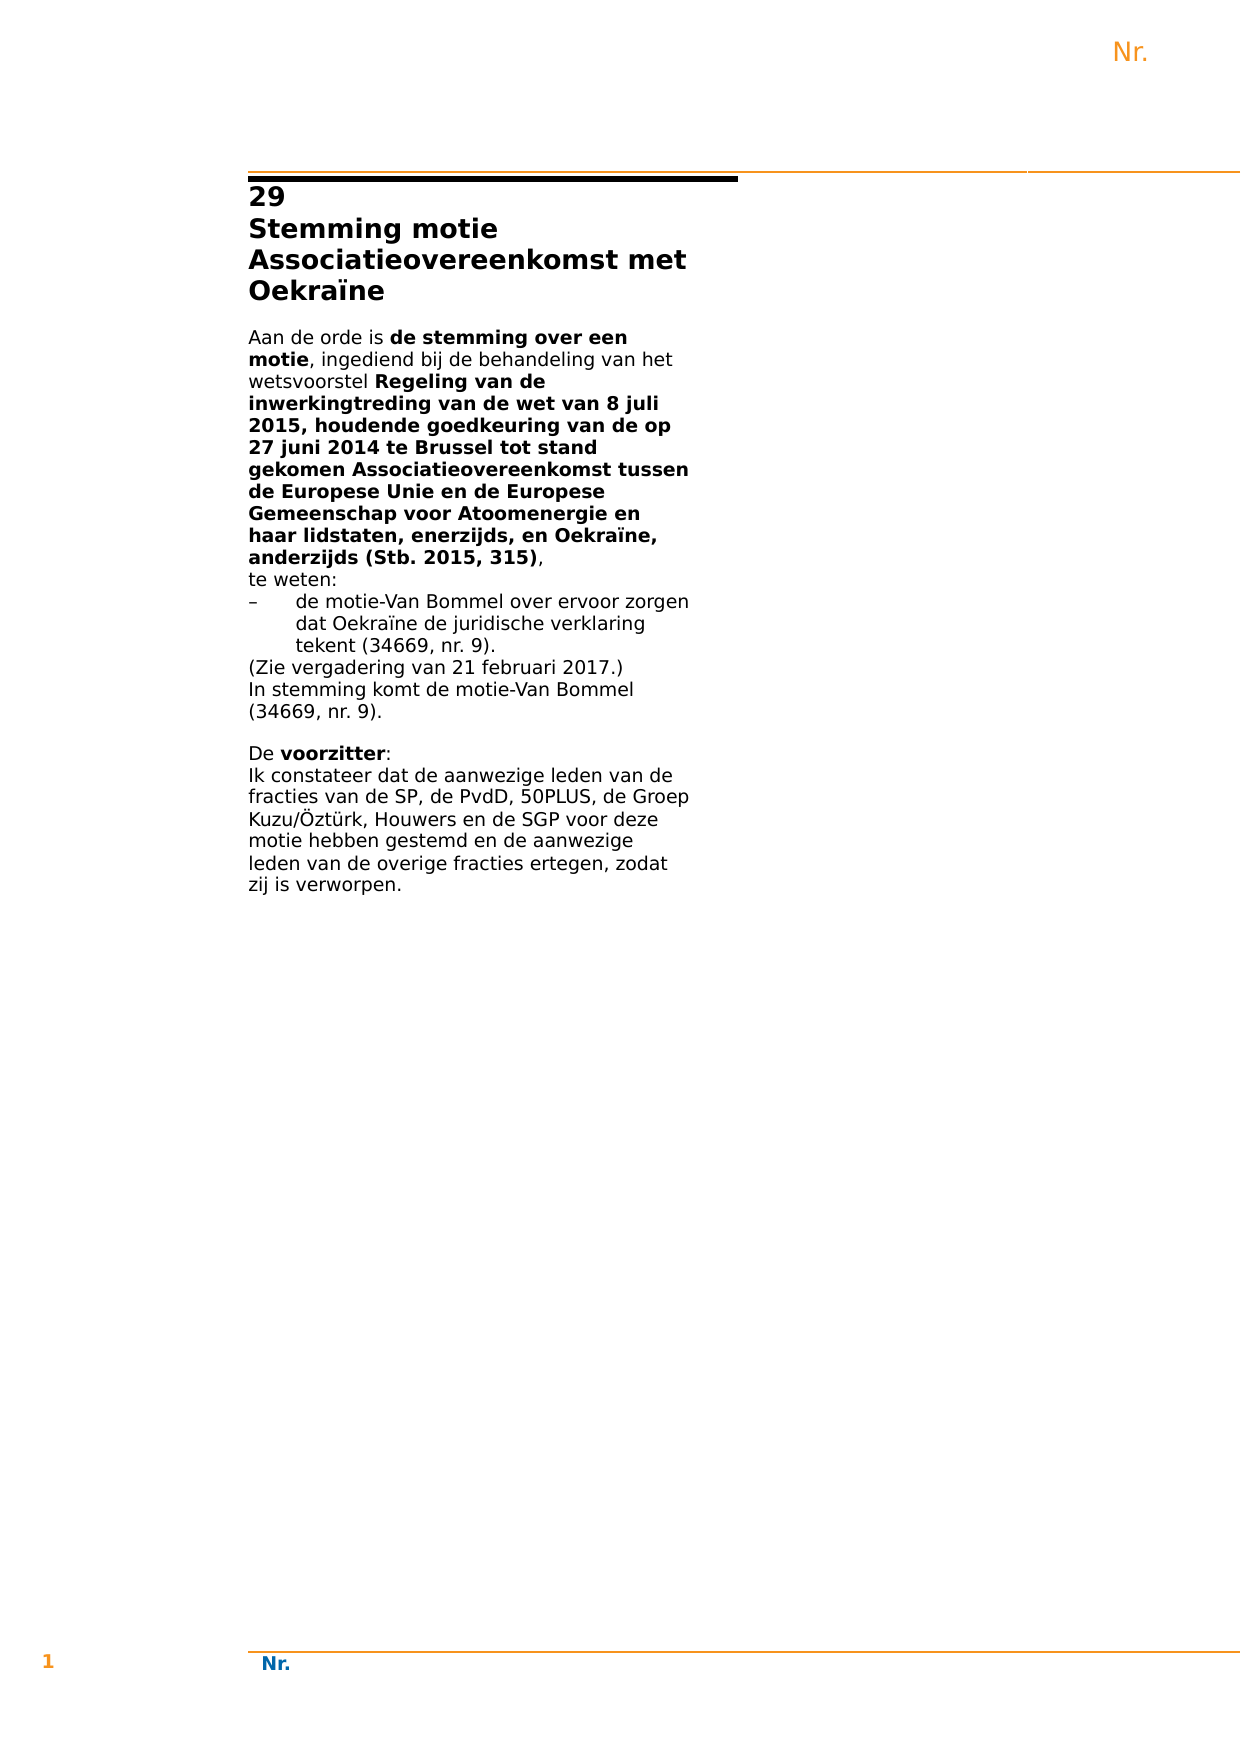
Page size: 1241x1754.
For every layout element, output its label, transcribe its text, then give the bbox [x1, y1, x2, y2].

text In stemming komt de motie-Van Bommel (34669, nr. 9). [248, 678, 691, 722]
text te weten: [248, 569, 691, 591]
list de motie-Van Bommel over ervoor zorgen dat Oekraïne de juridische verklaring tekent (34669, nr. 9). [248, 591, 691, 657]
text Ik constateer dat de aanwezige leden van de fracties van de SP, de PvdD, 50PLUS, de Groep Kuzu/Öztürk, Houwers en de SGP voor deze motie hebben gestemd en de aanwezige leden van de overige fracties ertegen, zodat zij is verworpen. [248, 764, 691, 896]
text (Zie vergadering van 21 februari 2017.) [248, 657, 691, 678]
text De voorzitter: [248, 742, 691, 764]
title 29 Stemming motie Associatieovereenkomst met Oekraïne [248, 182, 691, 307]
text Aan de orde is de stemming over een motie, ingediend bij de behandeling van het wetsvoorstel Regeling van de inwerkingtreding van de wet van 8 juli 2015, houdende goedkeuring van de op 27 juni 2014 te Brussel tot stand gekomen Associatieovereenkomst tussen de Europese Unie en de Europese Gemeenschap voor Atoomenergie en haar lidstaten, enerzijds, en Oekraïne, anderzijds (Stb. 2015, 315), [248, 327, 691, 569]
